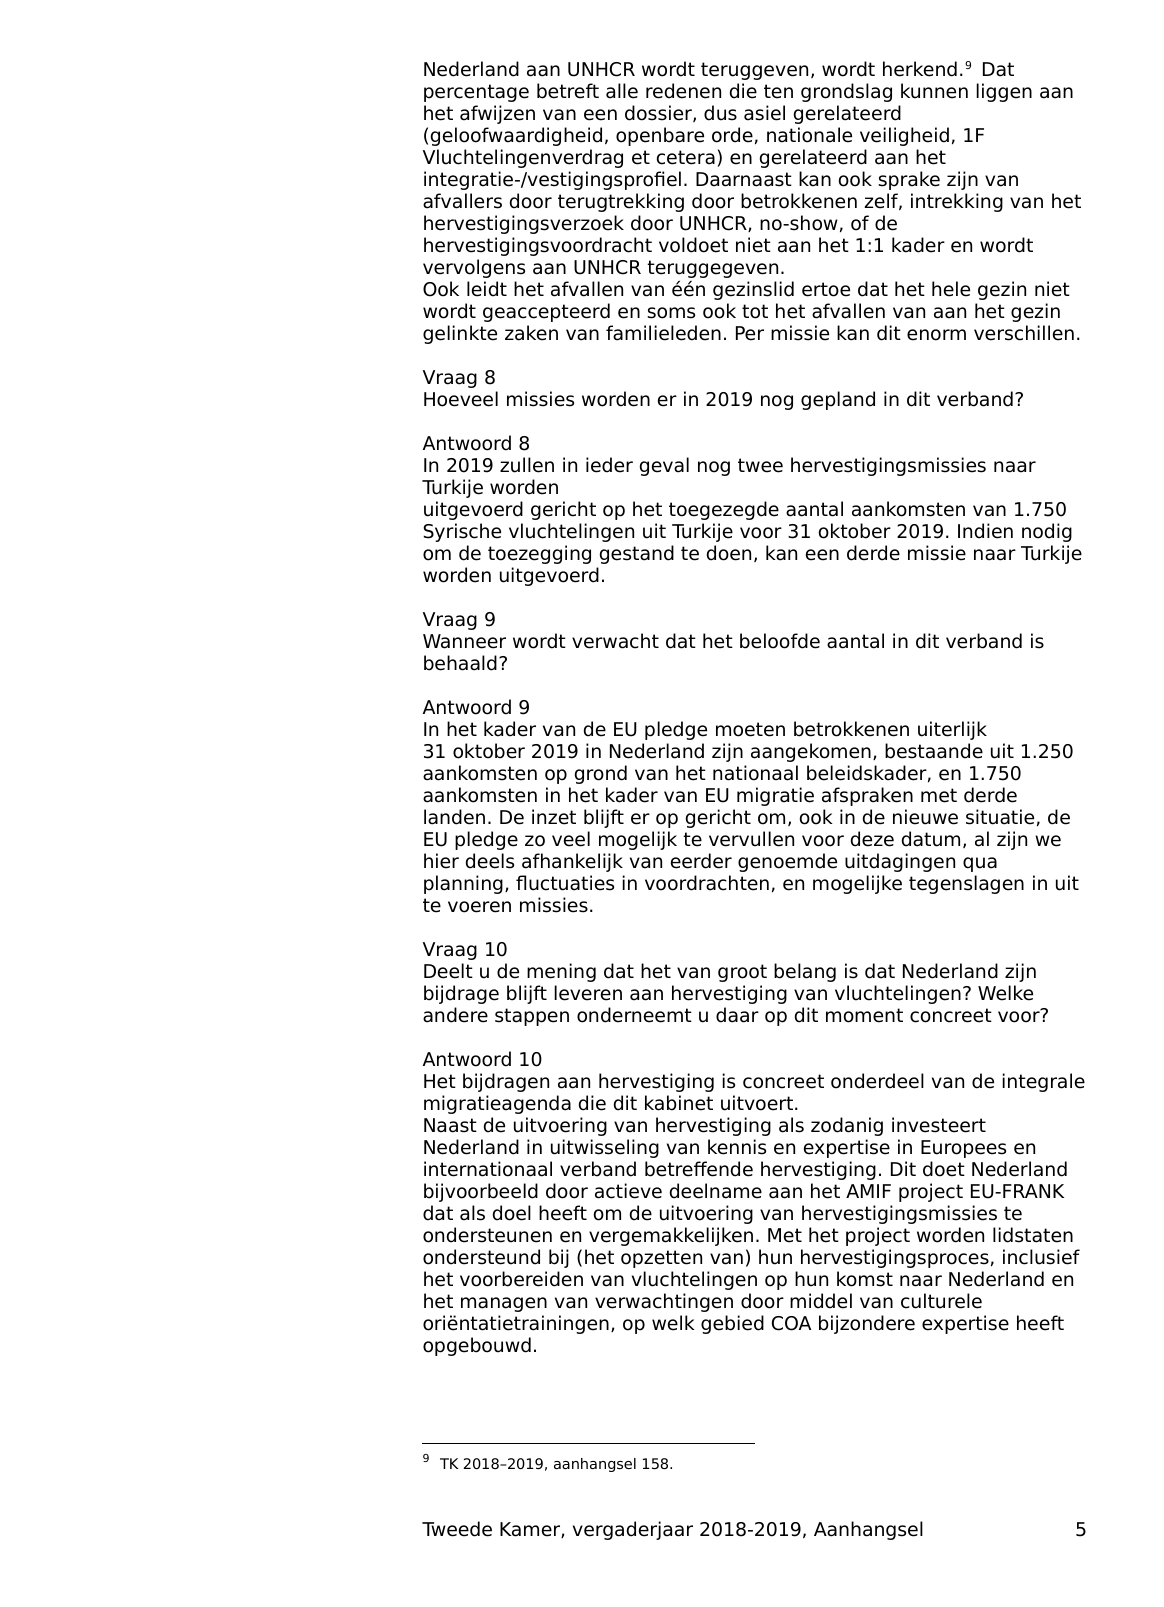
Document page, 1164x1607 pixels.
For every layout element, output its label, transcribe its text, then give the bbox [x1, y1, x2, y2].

text Wanneer wordt verwacht dat het beloofde aantal in dit verband is behaald? [422, 631, 1087, 675]
text Het bijdragen aan hervestiging is concreet onderdeel van de integrale migratieagenda die dit kabinet uitvoert. [422, 1071, 1087, 1115]
text Deelt u de mening dat het van groot belang is dat Nederland zijn bijdrage blijft leveren aan hervestiging van vluchtelingen? Welke andere stappen onderneemt u daar op dit moment concreet voor? [422, 961, 1087, 1027]
text Hoeveel missies worden er in 2019 nog gepland in dit verband? [422, 389, 1087, 411]
text In het kader van de EU pledge moeten betrokkenen uiterlijk 31 oktober 2019 in Nederland zijn aangekomen, bestaande uit 1.250 aankomsten op grond van het nationaal beleidskader, en 1.750 aankomsten in het kader van EU migratie afspraken met derde landen. De inzet blijft er op gericht om, ook in de nieuwe situatie, de EU pledge zo veel mogelijk te vervullen voor deze datum, al zijn we hier deels afhankelijk van eerder genoemde uitdagingen qua planning, fluctuaties in voordrachten, en mogelijke tegenslagen in uit te voeren missies. [422, 719, 1087, 917]
text TK 2018–2019, aanhangsel 158. [422, 1452, 1087, 1474]
text Vraag 10 [422, 939, 1087, 961]
text Vraag 8 [422, 367, 1087, 389]
text Antwoord 10 [422, 1049, 1087, 1071]
text Vraag 9 [422, 609, 1087, 631]
text uitgevoerd gericht op het toegezegde aantal aankomsten van 1.750 Syrische vluchtelingen uit Turkije voor 31 oktober 2019. Indien nodig om de toezegging gestand te doen, kan een derde missie naar Turkije worden uitgevoerd. [422, 499, 1087, 587]
text Ook leidt het afvallen van één gezinslid ertoe dat het hele gezin niet wordt geaccepteerd en soms ook tot het afvallen van aan het gezin gelinkte zaken van familieleden. Per missie kan dit enorm verschillen. [422, 279, 1087, 345]
text Antwoord 9 [422, 697, 1087, 719]
text Naast de uitvoering van hervestiging als zodanig investeert Nederland in uitwisseling van kennis en expertise in Europees en internationaal verband betreffende hervestiging. Dit doet Nederland bijvoorbeeld door actieve deelname aan het AMIF project EU-FRANK dat als doel heeft om de uitvoering van hervestigingsmissies te ondersteunen en vergemakkelijken. Met het project worden lidstaten ondersteund bij (het opzetten van) hun hervestigingsproces, inclusief het voorbereiden van vluchtelingen op hun komst naar Nederland en het managen van verwachtingen door middel van culturele oriëntatietrainingen, op welk gebied COA bijzondere expertise heeft opgebouwd. [422, 1115, 1087, 1357]
text Nederland aan UNHCR wordt teruggeven, wordt herkend. Dat percentage betreft alle redenen die ten grondslag kunnen liggen aan het afwijzen van een dossier, dus asiel gerelateerd (geloofwaardigheid, openbare orde, nationale veiligheid, 1F Vluchtelingenverdrag et cetera) en gerelateerd aan het integratie-/vestigingsprofiel. Daarnaast kan ook sprake zijn van afvallers door terugtrekking door betrokkenen zelf, intrekking van het hervestigingsverzoek door UNHCR, no-show, of de hervestigingsvoordracht voldoet niet aan het 1:1 kader en wordt vervolgens aan UNHCR teruggegeven. [422, 59, 1087, 279]
text In 2019 zullen in ieder geval nog twee hervestigingsmissies naar Turkije worden [422, 455, 1087, 499]
text Antwoord 8 [422, 433, 1087, 455]
